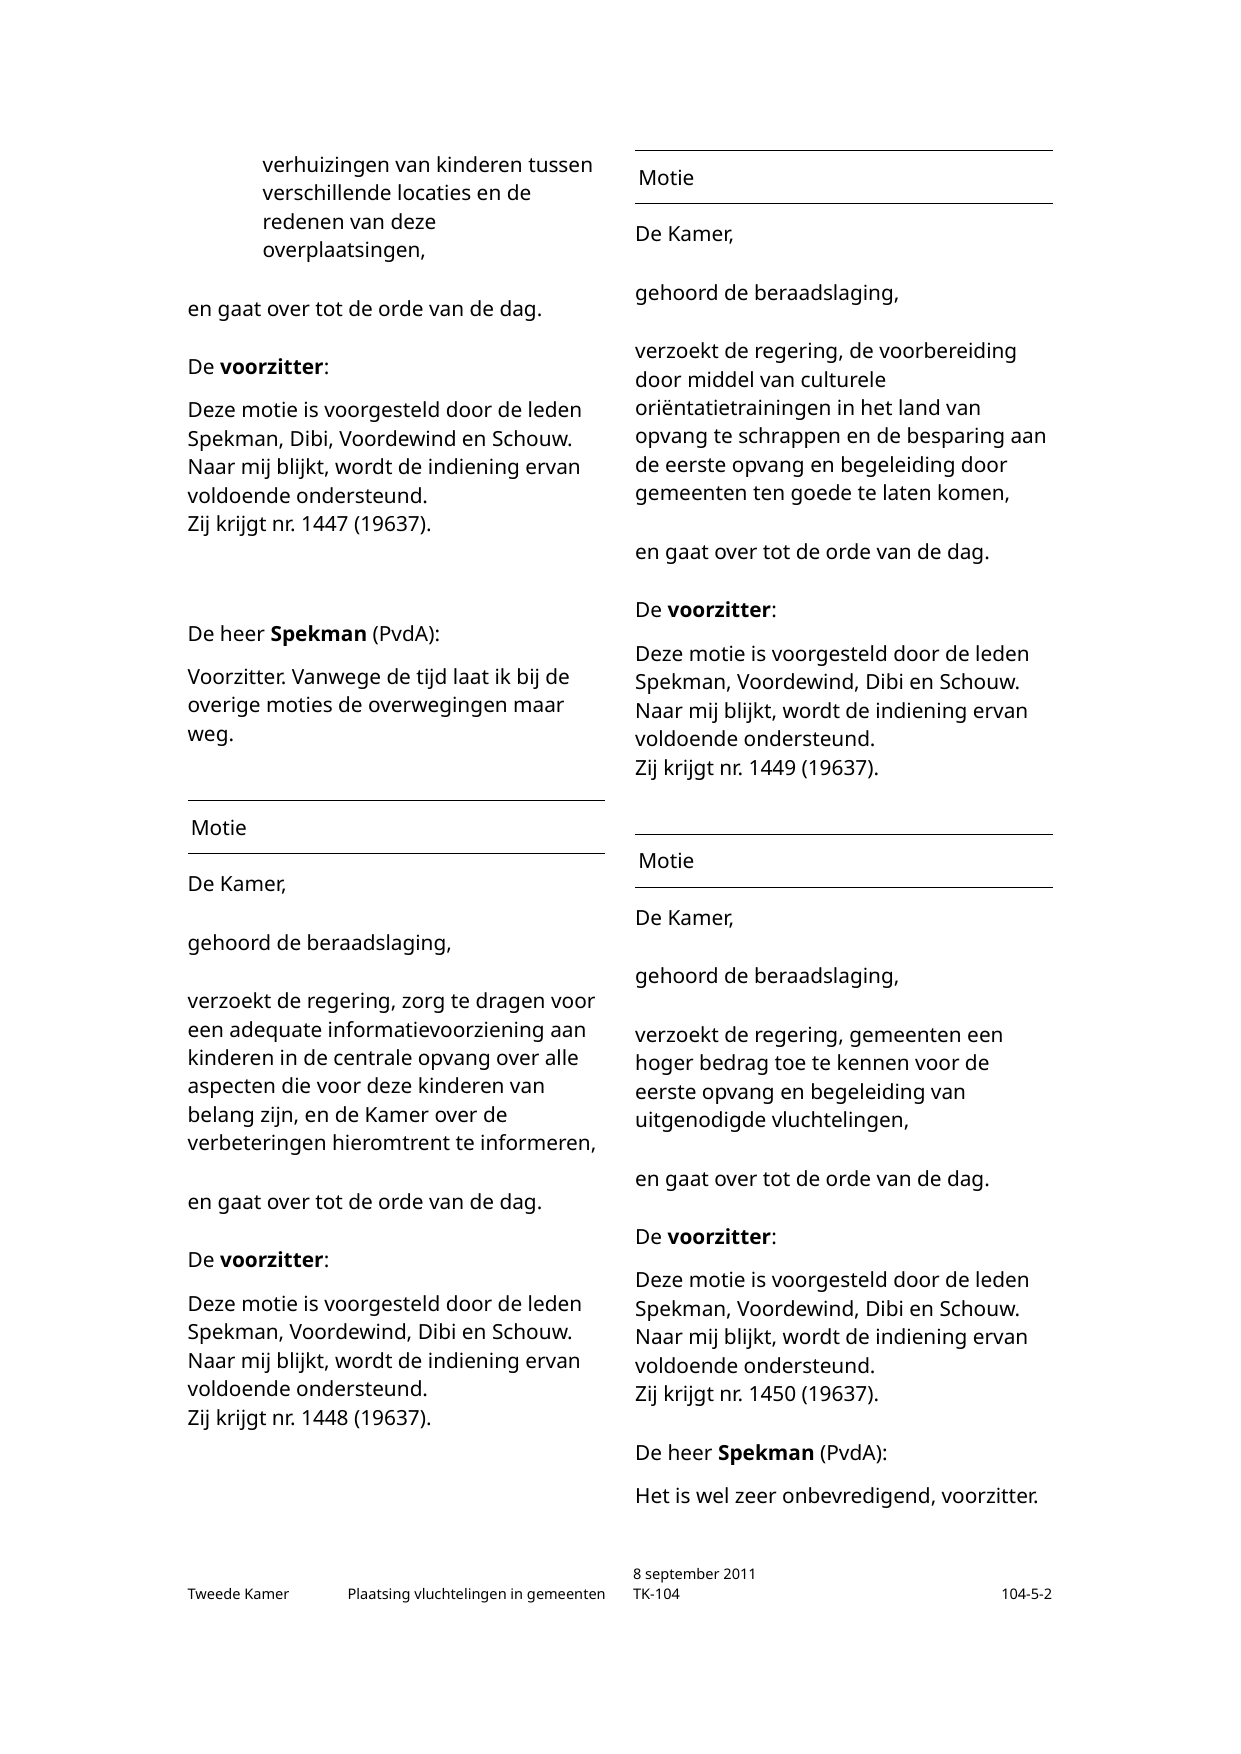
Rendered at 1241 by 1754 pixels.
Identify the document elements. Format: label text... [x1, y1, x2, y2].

text De voorzitter: [187, 352, 605, 381]
text Zij krijgt nr. 1449 (19637). [635, 753, 1053, 781]
text De heer Spekman (PvdA): [187, 619, 605, 647]
text en gaat over tot de orde van de dag. [187, 294, 605, 322]
text Deze motie is voorgesteld door de leden Spekman, Dibi, Voordewind en Schouw. Naar mij blijkt, wordt de indiening ervan voldoende ondersteund. [187, 396, 605, 509]
text De Kamer, [635, 219, 1053, 248]
text De heer Spekman (PvdA): [635, 1438, 1053, 1466]
text en gaat over tot de orde van de dag. [187, 1187, 605, 1215]
text verzoekt de regering, de voorbereiding door middel van culturele oriëntatietrainingen in het land van opvang te schrappen en de besparing aan de eerste opvang en begeleiding door gemeenten ten goede te laten komen, [635, 336, 1053, 507]
text gehoord de beraadslaging, [635, 961, 1053, 990]
text en gaat over tot de orde van de dag. [635, 1164, 1053, 1192]
text De Kamer, [635, 903, 1053, 931]
text De voorzitter: [635, 595, 1053, 624]
text gehoord de beraadslaging, [187, 928, 605, 956]
text Deze motie is voorgesteld door de leden Spekman, Voordewind, Dibi en Schouw. Naar mij blijkt, wordt de indiening ervan voldoende ondersteund. [187, 1289, 605, 1403]
text Zij krijgt nr. 1447 (19637). [187, 509, 605, 538]
subtitle Motie [635, 835, 1053, 887]
text verzoekt de regering, gemeenten een hoger bedrag toe te kennen voor de eerste opvang en begeleiding van uitgenodigde vluchtelingen, [635, 1020, 1053, 1134]
list verhuizingen van kinderen tussen verschillende locaties en de redenen van deze overplaatsingen, [187, 150, 605, 264]
text Zij krijgt nr. 1450 (19637). [635, 1379, 1053, 1408]
text Het is wel zeer onbevredigend, voorzitter. [635, 1481, 1053, 1509]
text Deze motie is voorgesteld door de leden Spekman, Voordewind, Dibi en Schouw. Naar mij blijkt, wordt de indiening ervan voldoende ondersteund. [635, 1266, 1053, 1379]
text Deze motie is voorgesteld door de leden Spekman, Voordewind, Dibi en Schouw. Naar mij blijkt, wordt de indiening ervan voldoende ondersteund. [635, 639, 1053, 753]
text  [187, 568, 605, 596]
text en gaat over tot de orde van de dag. [635, 537, 1053, 565]
subtitle Motie [187, 801, 605, 854]
text gehoord de beraadslaging, [635, 278, 1053, 306]
text Zij krijgt nr. 1448 (19637). [187, 1403, 605, 1431]
text De Kamer, [187, 869, 605, 898]
text Voorzitter. Vanwege de tijd laat ik bij de overige moties de overwegingen maar weg. [187, 662, 605, 747]
subtitle Motie [635, 151, 1053, 203]
text De voorzitter: [635, 1222, 1053, 1251]
text De voorzitter: [187, 1245, 605, 1274]
text verzoekt de regering, zorg te dragen voor een adequate informatievoorziening aan kinderen in de centrale opvang over alle aspecten die voor deze kinderen van belang zijn, en de Kamer over de verbeteringen hieromtrent te informeren, [187, 986, 605, 1157]
